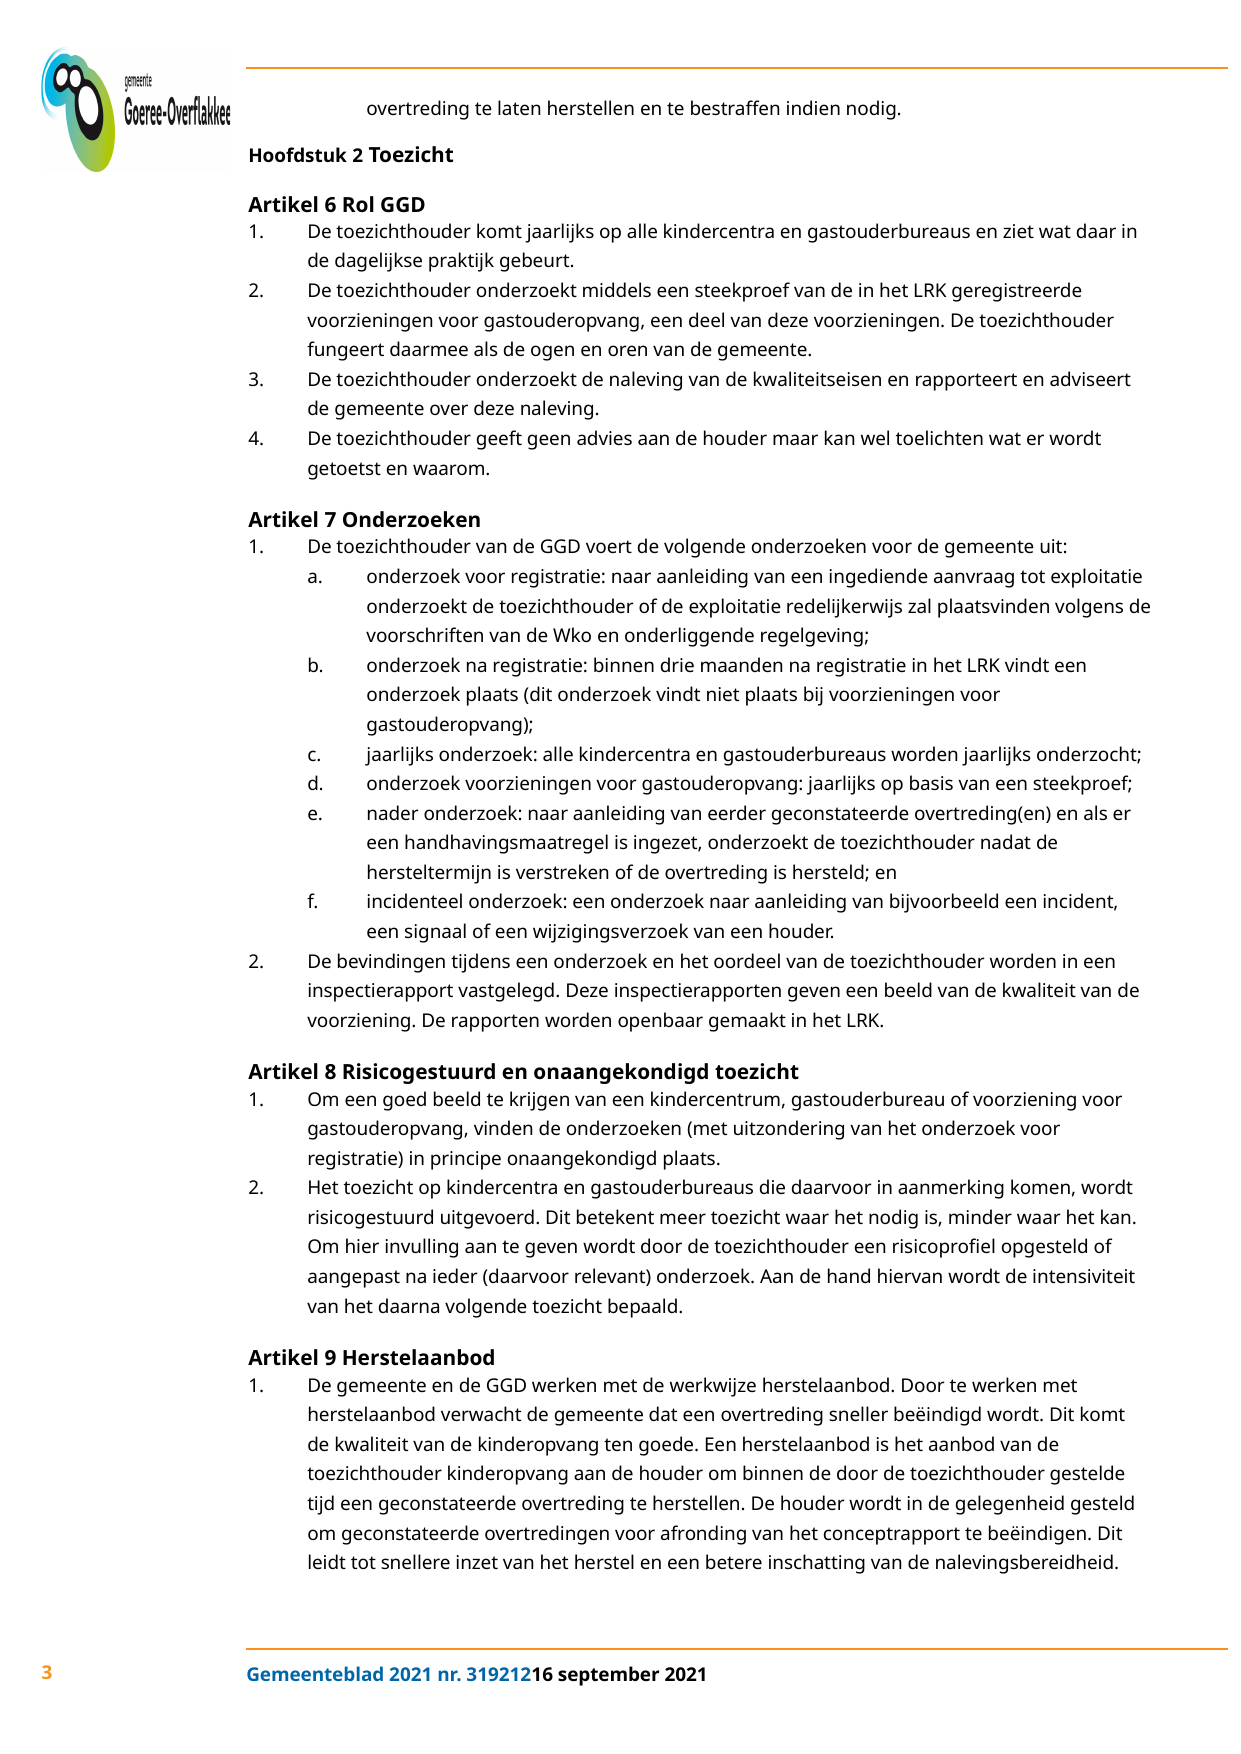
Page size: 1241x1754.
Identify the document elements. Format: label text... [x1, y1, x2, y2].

list incidenteel onderzoek: een onderzoek naar aanleiding van bijvoorbeeld een incident, een signaal of een wijzigingsverzoek van een houder. [307, 889, 1152, 944]
text Artikel 6 Rol GGD [248, 190, 1152, 218]
text Hoofdstuk 2 Toezicht [248, 140, 1152, 169]
text Artikel 9 Herstelaanbod [248, 1343, 1152, 1372]
list Om een goed beeld te krijgen van een kindercentrum, gastouderbureau of voorziening voor gastouderopvang, vinden de onderzoeken (met uitzondering van het onderzoek voor registratie) in principe onaangekondigd plaats. [248, 1086, 1152, 1171]
list De gemeente en de GGD werken met de werkwijze herstelaanbod. Door te werken met herstelaanbod verwacht de gemeente dat een overtreding sneller beëindigd wordt. Dit komt de kwaliteit van de kinderopvang ten goede. Een herstelaanbod is het aanbod van de toezichthouder kinderopvang aan de houder om binnen de door de toezichthouder gestelde tijd een geconstateerde overtreding te herstellen. De houder wordt in de gelegenheid gesteld om geconstateerde overtredingen voor afronding van het conceptrapport te beëindigen. Dit leidt tot snellere inzet van het herstel en een betere inschatting van de nalevingsbereidheid. [248, 1372, 1152, 1575]
text Artikel 8 Risicogestuurd en onaangekondigd toezicht [248, 1057, 1152, 1086]
list De toezichthouder onderzoekt middels een steekproef van de in het LRK geregistreerde voorzieningen voor gastouderopvang, een deel van deze voorzieningen. De toezichthouder fungeert daarmee als de ogen en oren van de gemeente. [248, 277, 1152, 362]
list Het toezicht op kindercentra en gastouderbureaus die daarvoor in aanmerking komen, wordt risicogestuurd uitgevoerd. Dit betekent meer toezicht waar het nodig is, minder waar het kan. Om hier invulling aan te geven wordt door de toezichthouder een risicoprofiel opgesteld of aangepast na ieder (daarvoor relevant) onderzoek. Aan de hand hiervan wordt de intensiviteit van het daarna volgende toezicht bepaald. [248, 1174, 1152, 1319]
list overtreding te laten herstellen en te bestraffen indien nodig. [307, 95, 1152, 121]
list De toezichthouder komt jaarlijks op alle kindercentra en gastouderbureaus en ziet wat daar in de dagelijkse praktijk gebeurt. [248, 218, 1152, 273]
list De toezichthouder van de GGD voert de volgende onderzoeken voor de gemeente uit: [248, 534, 1152, 559]
list nader onderzoek: naar aanleiding van eerder geconstateerde overtreding(en) en als er een handhavingsmaatregel is ingezet, onderzoekt de toezichthouder nadat de hersteltermijn is verstreken of de overtreding is hersteld; en [307, 800, 1152, 885]
list De toezichthouder onderzoekt de naleving van de kwaliteitseisen en rapporteert en adviseert de gemeente over deze naleving. [248, 366, 1152, 421]
list onderzoek voorzieningen voor gastouderopvang: jaarlijks op basis van een steekproef; [307, 770, 1152, 796]
list onderzoek voor registratie: naar aanleiding van een ingediende aanvraag tot exploitatie onderzoekt de toezichthouder of de exploitatie redelijkerwijs zal plaatsvinden volgens de voorschriften van de Wko en onderliggende regelgeving; [307, 563, 1152, 648]
list De bevindingen tijdens een onderzoek en het oordeel van de toezichthouder worden in een inspectierapport vastgelegd. Deze inspectierapporten geven een beeld van de kwaliteit van de voorziening. De rapporten worden openbaar gemaakt in het LRK. [248, 948, 1152, 1033]
list onderzoek na registratie: binnen drie maanden na registratie in het LRK vindt een onderzoek plaats (dit onderzoek vindt niet plaats bij voorzieningen voor gastouderopvang); [307, 652, 1152, 737]
list De toezichthouder geeft geen advies aan de houder maar kan wel toelichten wat er wordt getoetst en waarom. [248, 425, 1152, 481]
list jaarlijks onderzoek: alle kindercentra en gastouderbureaus worden jaarlijks onderzocht; [307, 741, 1152, 766]
picture [41, 47, 231, 172]
text Artikel 7 Onderzoeken [248, 505, 1152, 534]
